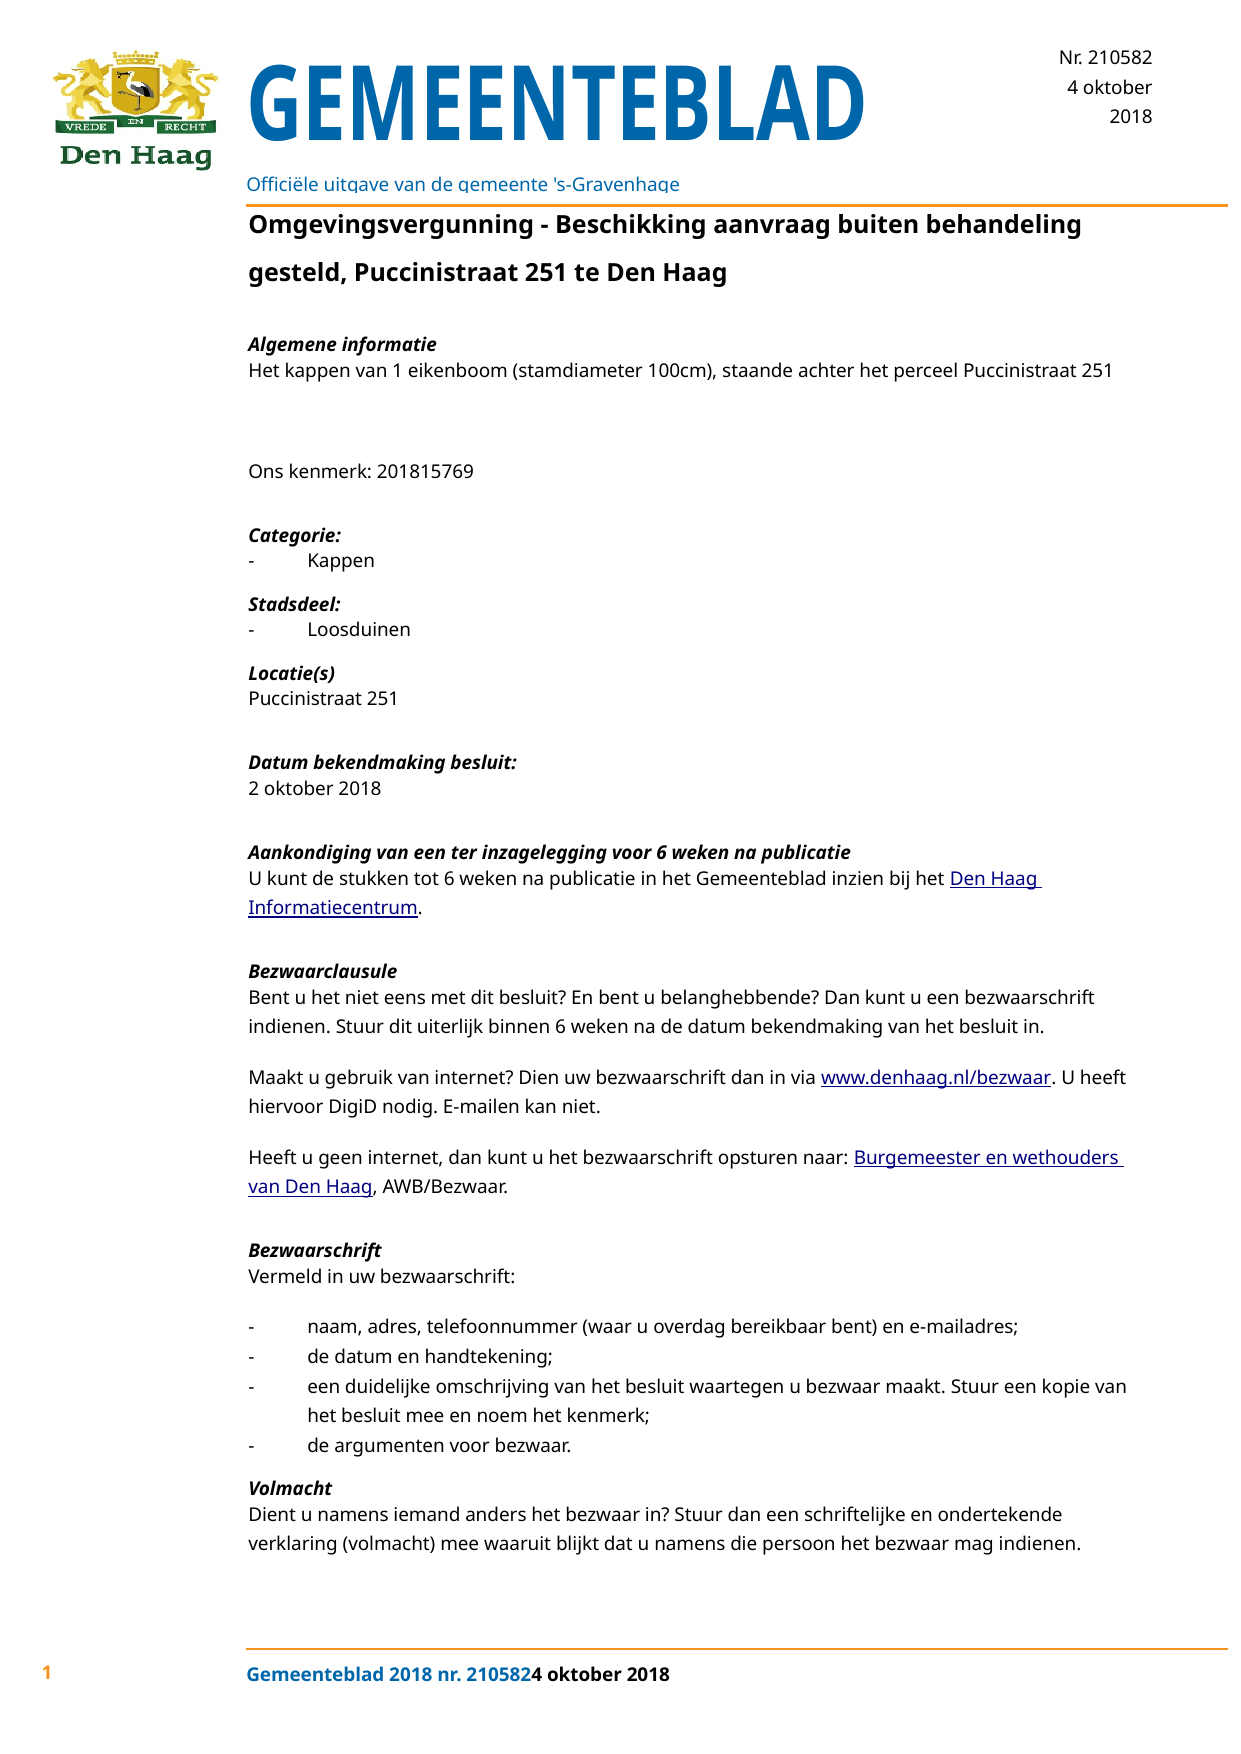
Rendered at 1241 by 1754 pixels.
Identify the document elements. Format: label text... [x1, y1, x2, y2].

text Puccinistraat 251 [248, 685, 1152, 711]
text Het kappen van 1 eikenboom (stamdiameter 100cm), staande achter het perceel Puccinistraat 251 [248, 357, 1152, 383]
text Aankondiging van een ter inzagelegging voor 6 weken na publicatie [248, 839, 1152, 865]
list naam, adres, telefoonnummer (waar u overdag bereikbaar bent) en e-mailadres; [248, 1314, 1152, 1339]
text Bezwaarclausule [248, 958, 1152, 984]
text 2 oktober 2018 [248, 775, 1152, 801]
list een duidelijke omschrijving van het besluit waartegen u bezwaar maakt. Stuur een kopie van het besluit mee en noem het kenmerk; [248, 1373, 1152, 1428]
text Datum bekendmaking besluit: [248, 749, 1152, 775]
text Categorie: [248, 522, 1152, 548]
list de argumenten voor bezwaar. [248, 1432, 1152, 1458]
text Algemene informatie [248, 331, 1152, 357]
text Bent u het niet eens met dit besluit? En bent u belanghebbende? Dan kunt u een bezwaarschrift indienen. Stuur dit uiterlijk binnen 6 weken na de datum bekendmaking van het besluit in. [248, 984, 1152, 1039]
text Bezwaarschrift [248, 1238, 1152, 1263]
text Heeft u geen internet, dan kunt u het bezwaarschrift opsturen naar: Burgemeester en wethouders van Den Haag, AWB/Bezwaar. [248, 1144, 1152, 1199]
text Volmacht [248, 1475, 1152, 1501]
text U kunt de stukken tot 6 weken na publicatie in het Gemeenteblad inzien bij het Den Haag Informatiecentrum. [248, 865, 1152, 920]
text Ons kenmerk: 201815769 [248, 458, 1152, 484]
text Maakt u gebruik van internet? Dien uw bezwaarschrift dan in via www.denhaag.nl/bezwaar. U heeft hiervoor DigiD nodig. E-mailen kan niet. [248, 1064, 1152, 1119]
text Dient u namens iemand anders het bezwaar in? Stuur dan een schriftelijke en ondertekende verklaring (volmacht) mee waaruit blijkt dat u namens die persoon het bezwaar mag indienen. [248, 1501, 1152, 1556]
text Locatie(s) [248, 660, 1152, 685]
list Loosduinen [248, 617, 1152, 642]
list de datum en handtekening; [248, 1343, 1152, 1369]
text Stadsdeel: [248, 591, 1152, 617]
picture [41, 47, 231, 172]
text Vermeld in uw bezwaarschrift: [248, 1263, 1152, 1289]
text Omgevingsvergunning - Beschikking aanvraag buiten behandeling gesteld, Puccinistraat 251 te Den Haag [248, 207, 1152, 288]
list Kappen [248, 548, 1152, 573]
